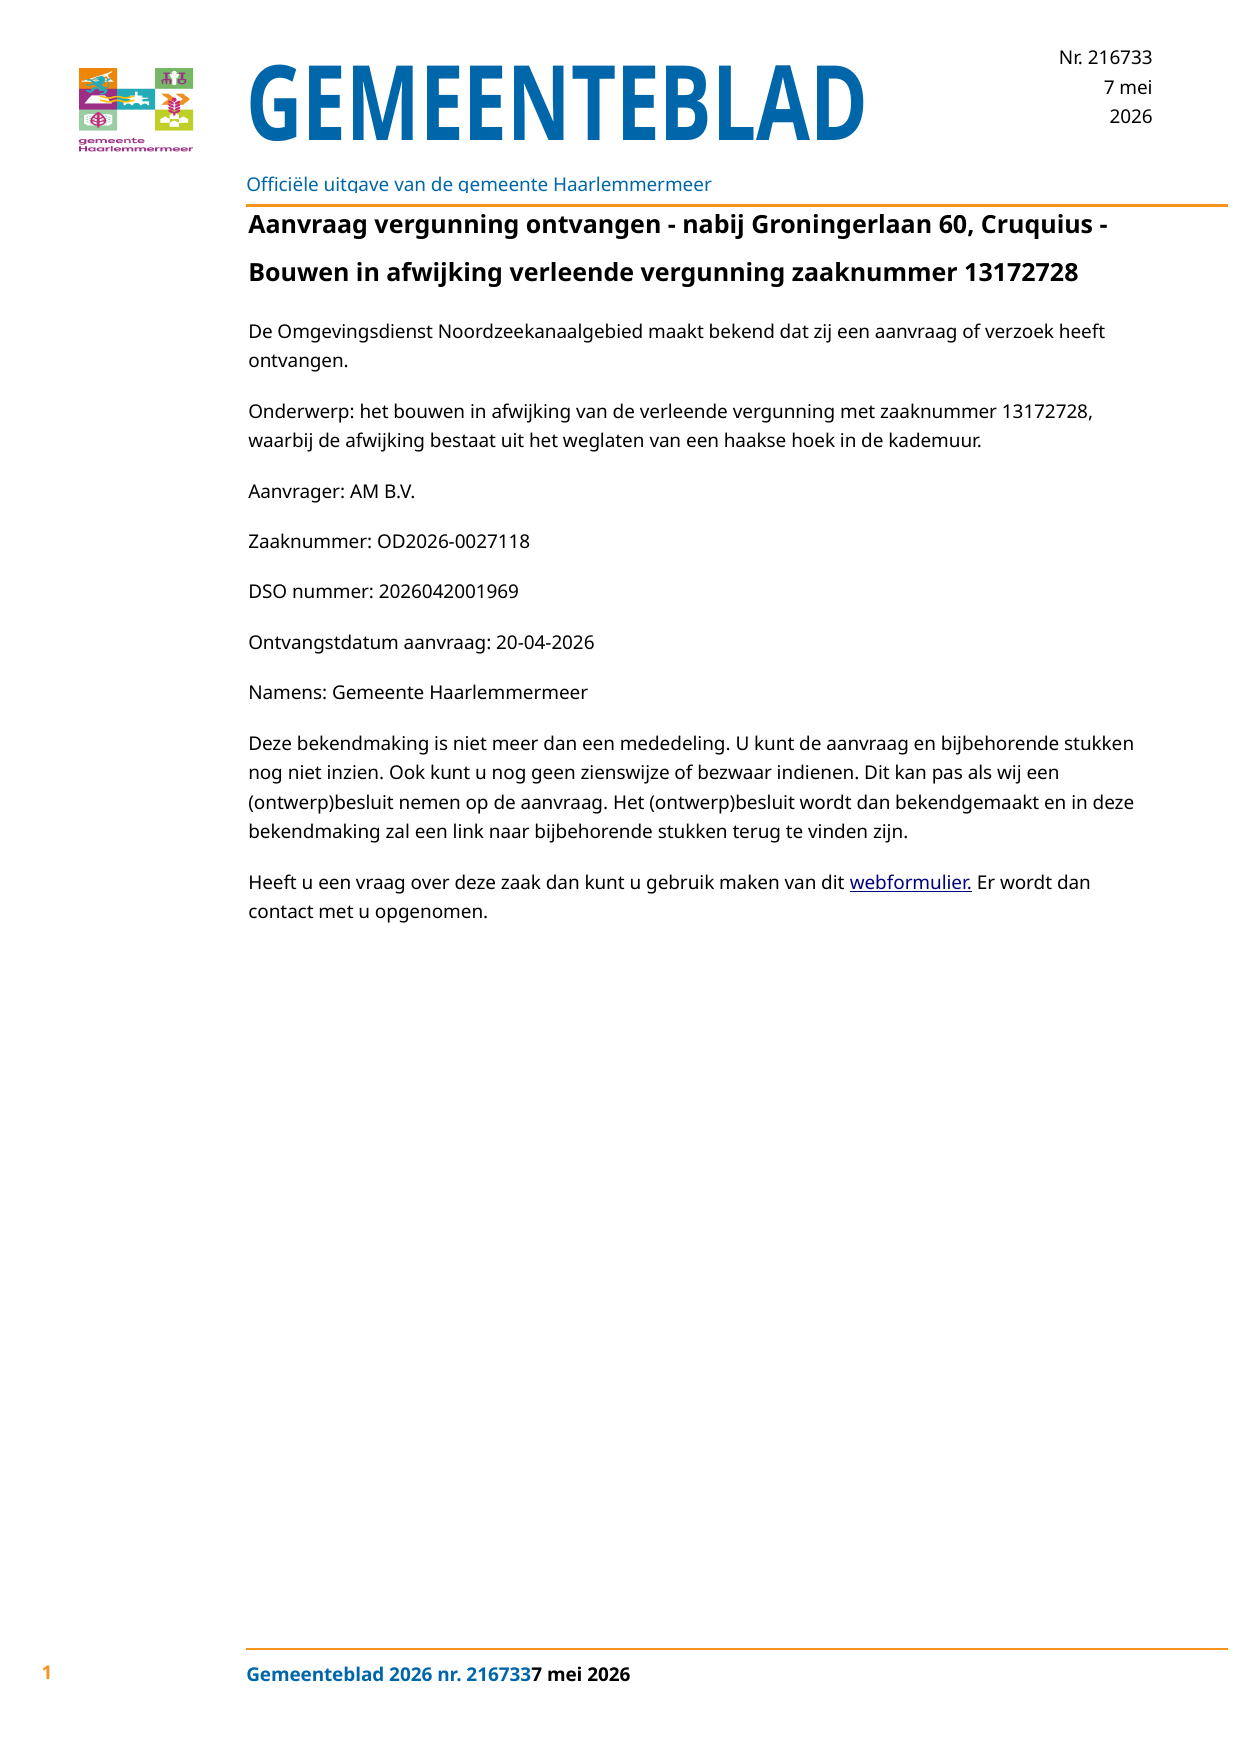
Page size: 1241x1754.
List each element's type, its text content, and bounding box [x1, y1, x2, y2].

text Aanvraag vergunning ontvangen - nabij Groningerlaan 60, Cruquius - Bouwen in afwijking verleende vergunning zaaknummer 13172728 [248, 207, 1152, 288]
text Aanvrager: AM B.V. [248, 478, 1152, 504]
text Heeft u een vraag over deze zaak dan kunt u gebruik maken van dit webformulier. Er wordt dan contact met u opgenomen. [248, 869, 1152, 924]
text De Omgevingsdienst Noordzeekanaalgebied maakt bekend dat zij een aanvraag of verzoek heeft ontvangen. [248, 318, 1152, 373]
text DSO nummer: 2026042001969 [248, 579, 1152, 604]
picture [41, 47, 231, 172]
text Onderwerp: het bouwen in afwijking van de verleende vergunning met zaaknummer 13172728, waarbij de afwijking bestaat uit het weglaten van een haakse hoek in de kademuur. [248, 398, 1152, 453]
text Ontvangstdatum aanvraag: 20-04-2026 [248, 629, 1152, 655]
text Namens: Gemeente Haarlemmermeer [248, 679, 1152, 705]
text Deze bekendmaking is niet meer dan een mededeling. U kunt de aanvraag en bijbehorende stukken nog niet inzien. Ook kunt u nog geen zienswijze of bezwaar indienen. Dit kan pas als wij een (ontwerp)besluit nemen op de aanvraag. Het (ontwerp)besluit wordt dan bekendgemaakt en in deze bekendmaking zal een link naar bijbehorende stukken terug te vinden zijn. [248, 730, 1152, 844]
text Zaaknummer: OD2026-0027118 [248, 528, 1152, 554]
